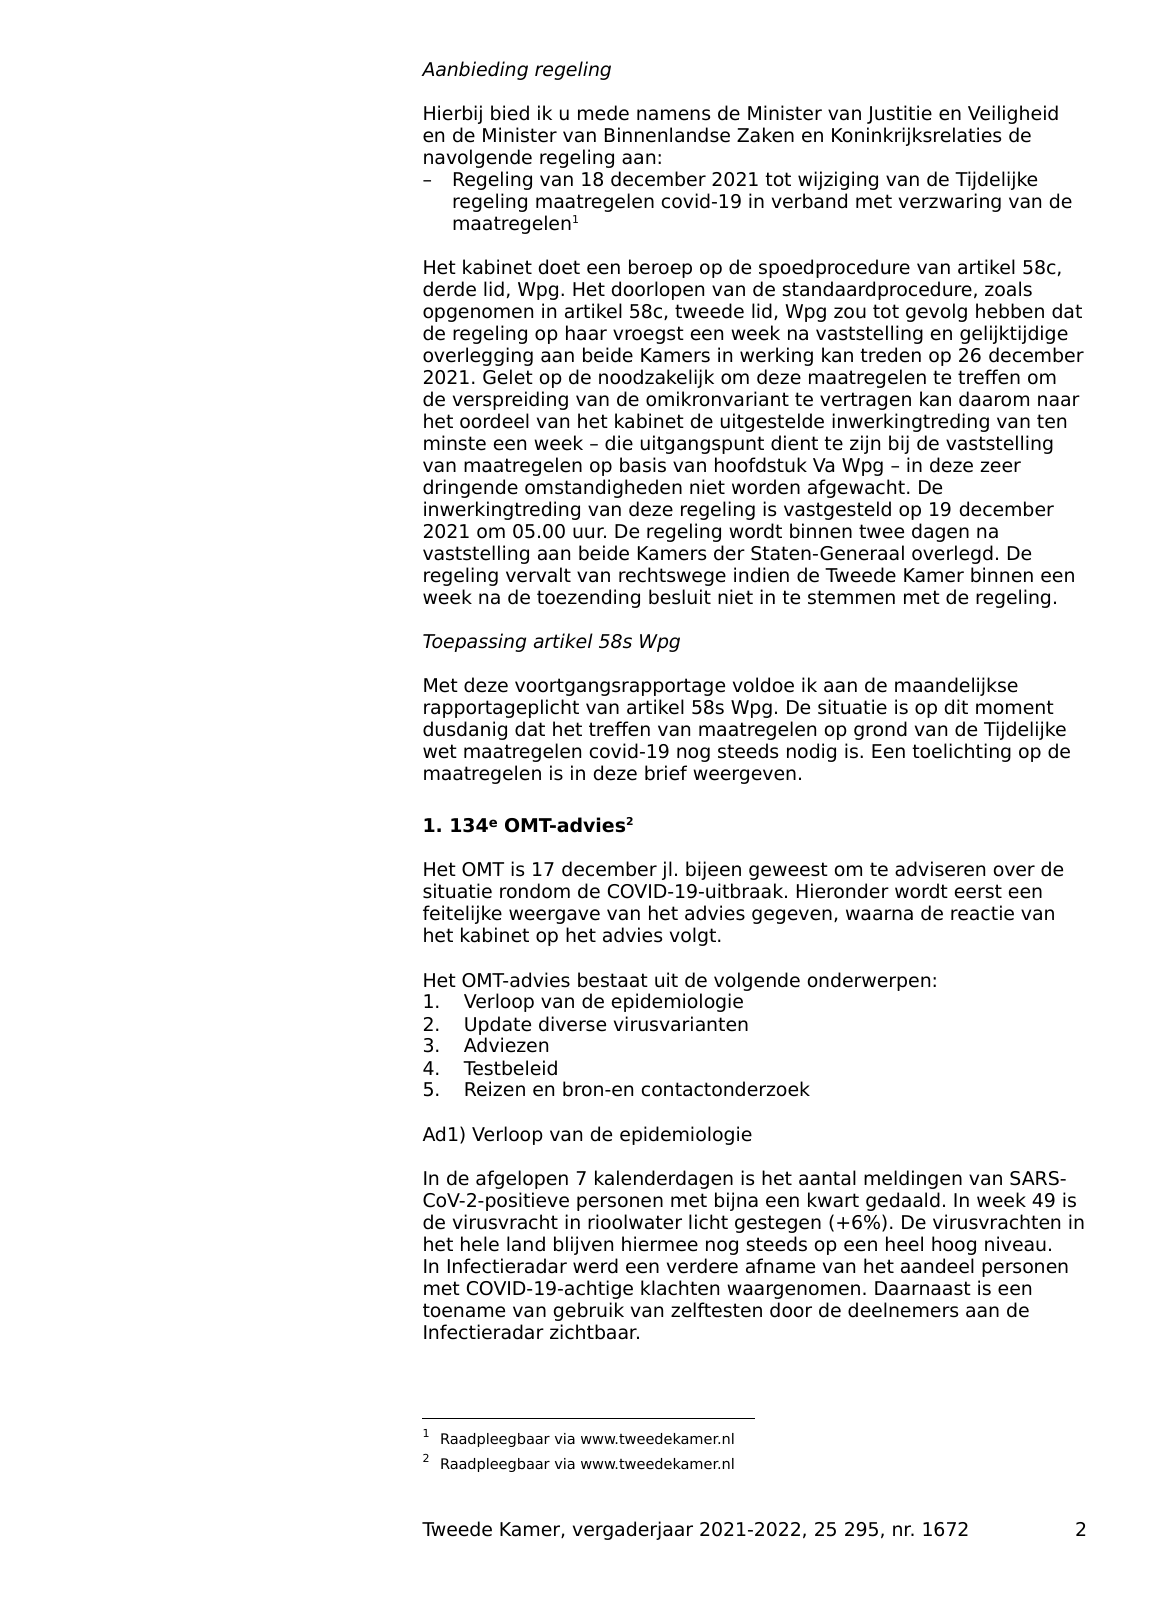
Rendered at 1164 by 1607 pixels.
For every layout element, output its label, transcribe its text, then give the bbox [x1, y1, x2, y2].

subtitle Ad1) Verloop van de epidemiologie [422, 1123, 1087, 1146]
text 1. Verloop van de epidemiologie [422, 991, 1087, 1013]
text Raadpleegbaar via www.tweedekamer.nl [422, 1427, 1087, 1449]
text Het OMT-advies bestaat uit de volgende onderwerpen: [422, 969, 1087, 991]
text 5. Reizen en bron-en contactonderzoek [422, 1079, 1087, 1101]
text In Infectieradar werd een verdere afname van het aandeel personen met COVID-19-achtige klachten waargenomen. Daarnaast is een toename van gebruik van zelftesten door de deelnemers aan de Infectieradar zichtbaar. [422, 1256, 1087, 1343]
subtitle Toepassing artikel 58s Wpg [422, 631, 1087, 653]
subtitle 1. 134e OMT-advies [422, 815, 1087, 837]
text 3. Adviezen [422, 1035, 1087, 1057]
text 2. Update diverse virusvarianten [422, 1013, 1087, 1035]
text – Regeling van 18 december 2021 tot wijziging van de Tijdelijke regeling maatregelen covid-19 in verband met verzwaring van de maatregelen [422, 169, 1087, 235]
text In de afgelopen 7 kalenderdagen is het aantal meldingen van SARS-CoV-2-positieve personen met bijna een kwart gedaald. In week 49 is de virusvracht in rioolwater licht gestegen (+6%). De virusvrachten in het hele land blijven hiermee nog steeds op een heel hoog niveau. [422, 1168, 1087, 1256]
text Met deze voortgangsrapportage voldoe ik aan de maandelijkse rapportageplicht van artikel 58s Wpg. De situatie is op dit moment dusdanig dat het treffen van maatregelen op grond van de Tijdelijke wet maatregelen covid-19 nog steeds nodig is. Een toelichting op de maatregelen is in deze brief weergeven. [422, 675, 1087, 785]
text Raadpleegbaar via www.tweedekamer.nl [422, 1452, 1087, 1474]
text Het OMT is 17 december jl. bijeen geweest om te adviseren over de situatie rondom de COVID-19-uitbraak. Hieronder wordt eerst een feitelijke weergave van het advies gegeven, waarna de reactie van het kabinet op het advies volgt. [422, 859, 1087, 947]
text Hierbij bied ik u mede namens de Minister van Justitie en Veiligheid en de Minister van Binnenlandse Zaken en Koninkrijksrelaties de navolgende regeling aan: [422, 103, 1087, 169]
text Het kabinet doet een beroep op de spoedprocedure van artikel 58c, derde lid, Wpg. Het doorlopen van de standaardprocedure, zoals opgenomen in artikel 58c, tweede lid, Wpg zou tot gevolg hebben dat de regeling op haar vroegst een week na vaststelling en gelijktijdige overlegging aan beide Kamers in werking kan treden op 26 december 2021. Gelet op de noodzakelijk om deze maatregelen te treffen om de verspreiding van de omikronvariant te vertragen kan daarom naar het oordeel van het kabinet de uitgestelde inwerkingtreding van ten minste een week – die uitgangspunt dient te zijn bij de vaststelling van maatregelen op basis van hoofdstuk Va Wpg – in deze zeer dringende omstandigheden niet worden afgewacht. De inwerkingtreding van deze regeling is vastgesteld op 19 december 2021 om 05.00 uur. De regeling wordt binnen twee dagen na vaststelling aan beide Kamers der Staten-Generaal overlegd. De regeling vervalt van rechtswege indien de Tweede Kamer binnen een week na de toezending besluit niet in te stemmen met de regeling. [422, 257, 1087, 609]
text 4. Testbeleid [422, 1057, 1087, 1079]
subtitle Aanbieding regeling [422, 59, 1087, 81]
